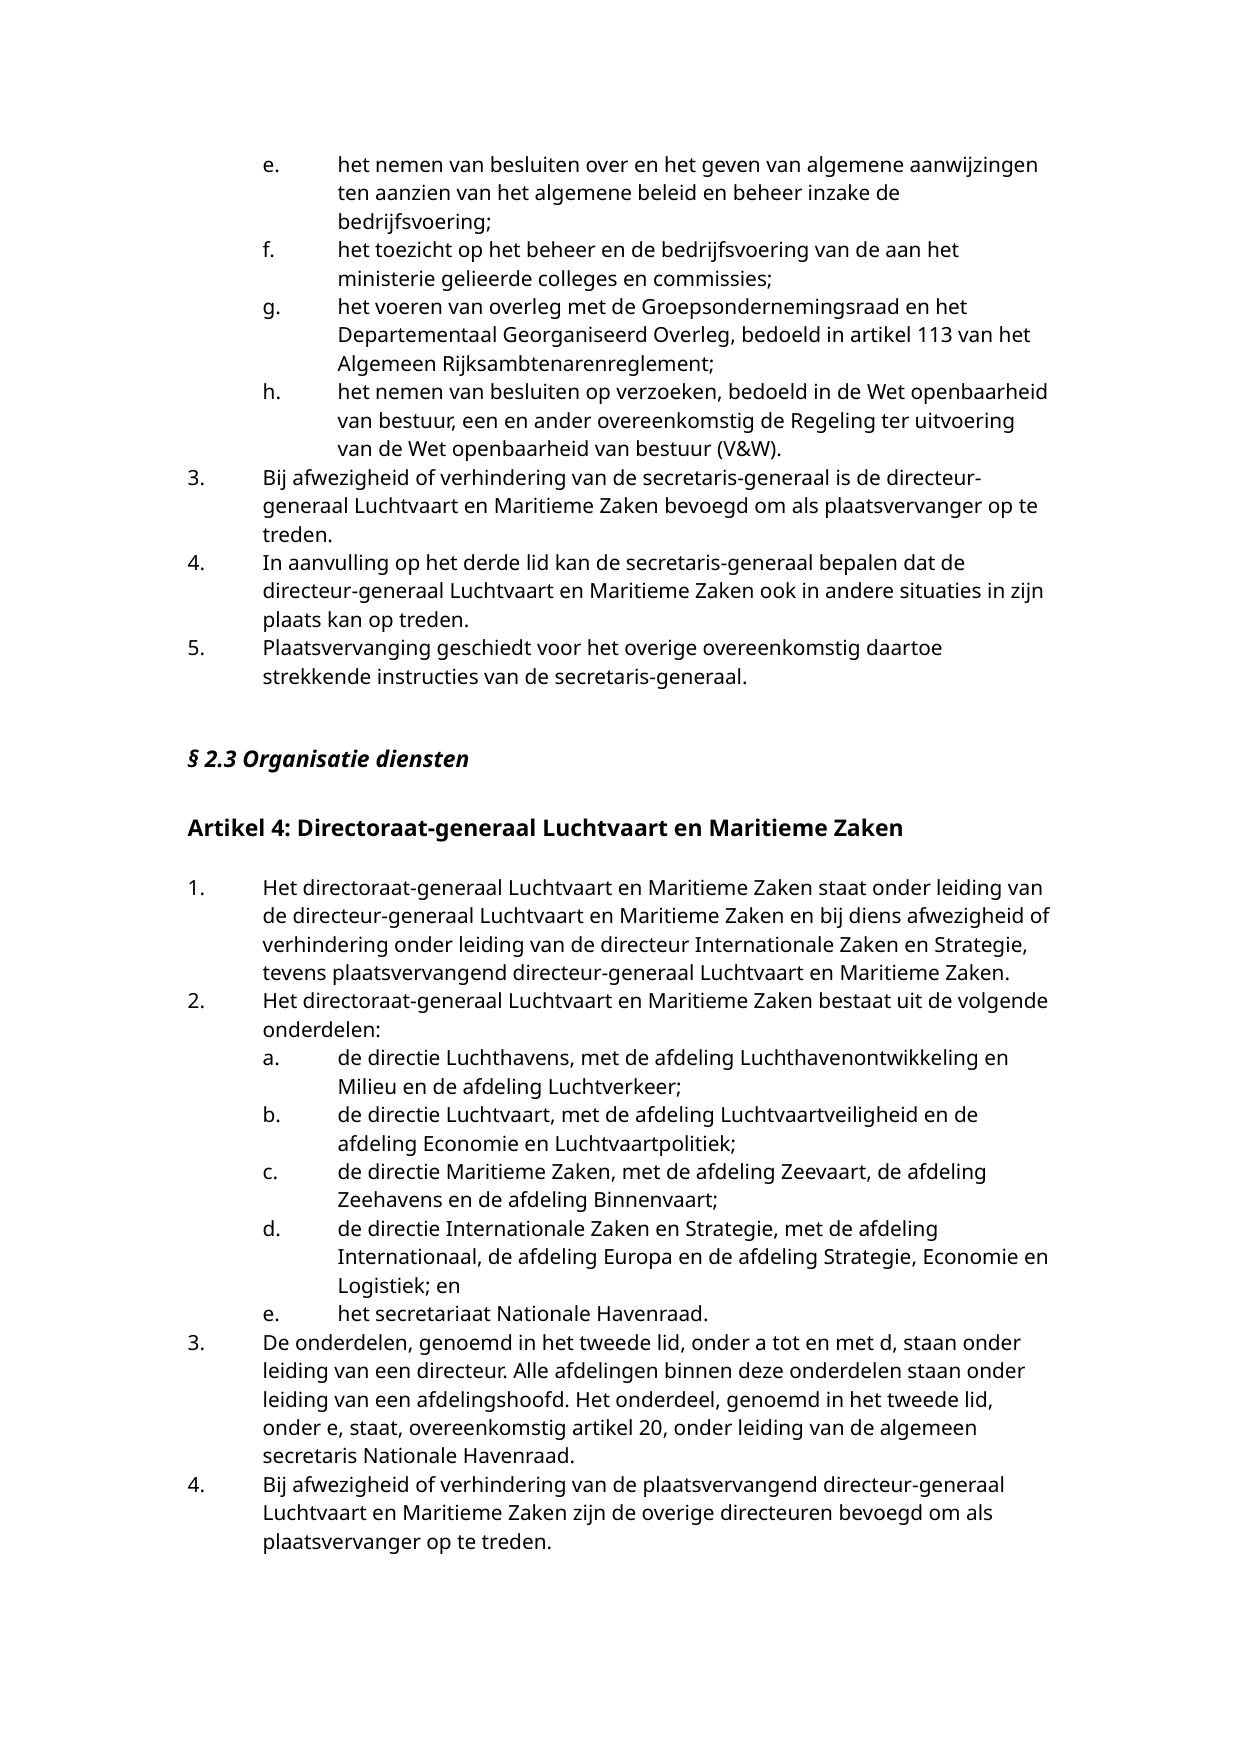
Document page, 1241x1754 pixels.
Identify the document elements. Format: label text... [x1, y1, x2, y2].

list het toezicht op het beheer en de bedrijfsvoering van de aan het ministerie gelieerde colleges en commissies; [262, 235, 1053, 292]
list het nemen van besluiten over en het geven van algemene aanwijzingen ten aanzien van het algemene beleid en beheer inzake de bedrijfsvoering; [262, 150, 1053, 235]
list de directie Maritieme Zaken, met de afdeling Zeevaart, de afdeling Zeehavens en de afdeling Binnenvaart; [262, 1157, 1053, 1214]
list de directie Internationale Zaken en Strategie, met de afdeling Internationaal, de afdeling Europa en de afdeling Strategie, Economie en Logistiek; en [262, 1214, 1053, 1299]
list Het directoraat-generaal Luchtvaart en Maritieme Zaken staat onder leiding van de directeur-generaal Luchtvaart en Maritieme Zaken en bij diens afwezigheid of verhindering onder leiding van de directeur Internationale Zaken en Strategie, tevens plaatsvervangend directeur-generaal Luchtvaart en Maritieme Zaken. [187, 873, 1053, 987]
list het nemen van besluiten op verzoeken, bedoeld in de Wet openbaarheid van bestuur, een en ander overeenkomstig de Regeling ter uitvoering van de Wet openbaarheid van bestuur (V&W). [262, 377, 1053, 463]
list Het directoraat-generaal Luchtvaart en Maritieme Zaken bestaat uit de volgende onderdelen: [187, 987, 1053, 1043]
list het secretariaat Nationale Havenraad. [262, 1299, 1053, 1328]
list In aanvulling op het derde lid kan de secretaris-generaal bepalen dat de directeur-generaal Luchtvaart en Maritieme Zaken ook in andere situaties in zijn plaats kan op treden. [187, 548, 1053, 633]
list de directie Luchthavens, met de afdeling Luchthavenontwikkeling en Milieu en de afdeling Luchtverkeer; [262, 1043, 1053, 1100]
subtitle Artikel 4: Directoraat-generaal Luchtvaart en Maritieme Zaken [187, 812, 1053, 843]
list Plaatsvervanging geschiedt voor het overige overeenkomstig daartoe strekkende instructies van de secretaris-generaal. [187, 633, 1053, 690]
list het voeren van overleg met de Groepsondernemingsraad en het Departementaal Georganiseerd Overleg, bedoeld in artikel 113 van het Algemeen Rijksambtenarenreglement; [262, 292, 1053, 377]
list Bij afwezigheid of verhindering van de plaatsvervangend directeur-generaal Luchtvaart en Maritieme Zaken zijn de overige directeuren bevoegd om als plaatsvervanger op te treden. [187, 1470, 1053, 1555]
list Bij afwezigheid of verhindering van de secretaris-generaal is de directeur-generaal Luchtvaart en Maritieme Zaken bevoegd om als plaatsvervanger op te treden. [187, 463, 1053, 548]
subtitle § 2.3 Organisatie diensten [187, 743, 1053, 774]
list de directie Luchtvaart, met de afdeling Luchtvaartveiligheid en de afdeling Economie en Luchtvaartpolitiek; [262, 1100, 1053, 1157]
list De onderdelen, genoemd in het tweede lid, onder a tot en met d, staan onder leiding van een directeur. Alle afdelingen binnen deze onderdelen staan onder leiding van een afdelingshoofd. Het onderdeel, genoemd in het tweede lid, onder e, staat, overeenkomstig artikel 20, onder leiding van de algemeen secretaris Nationale Havenraad. [187, 1328, 1053, 1470]
